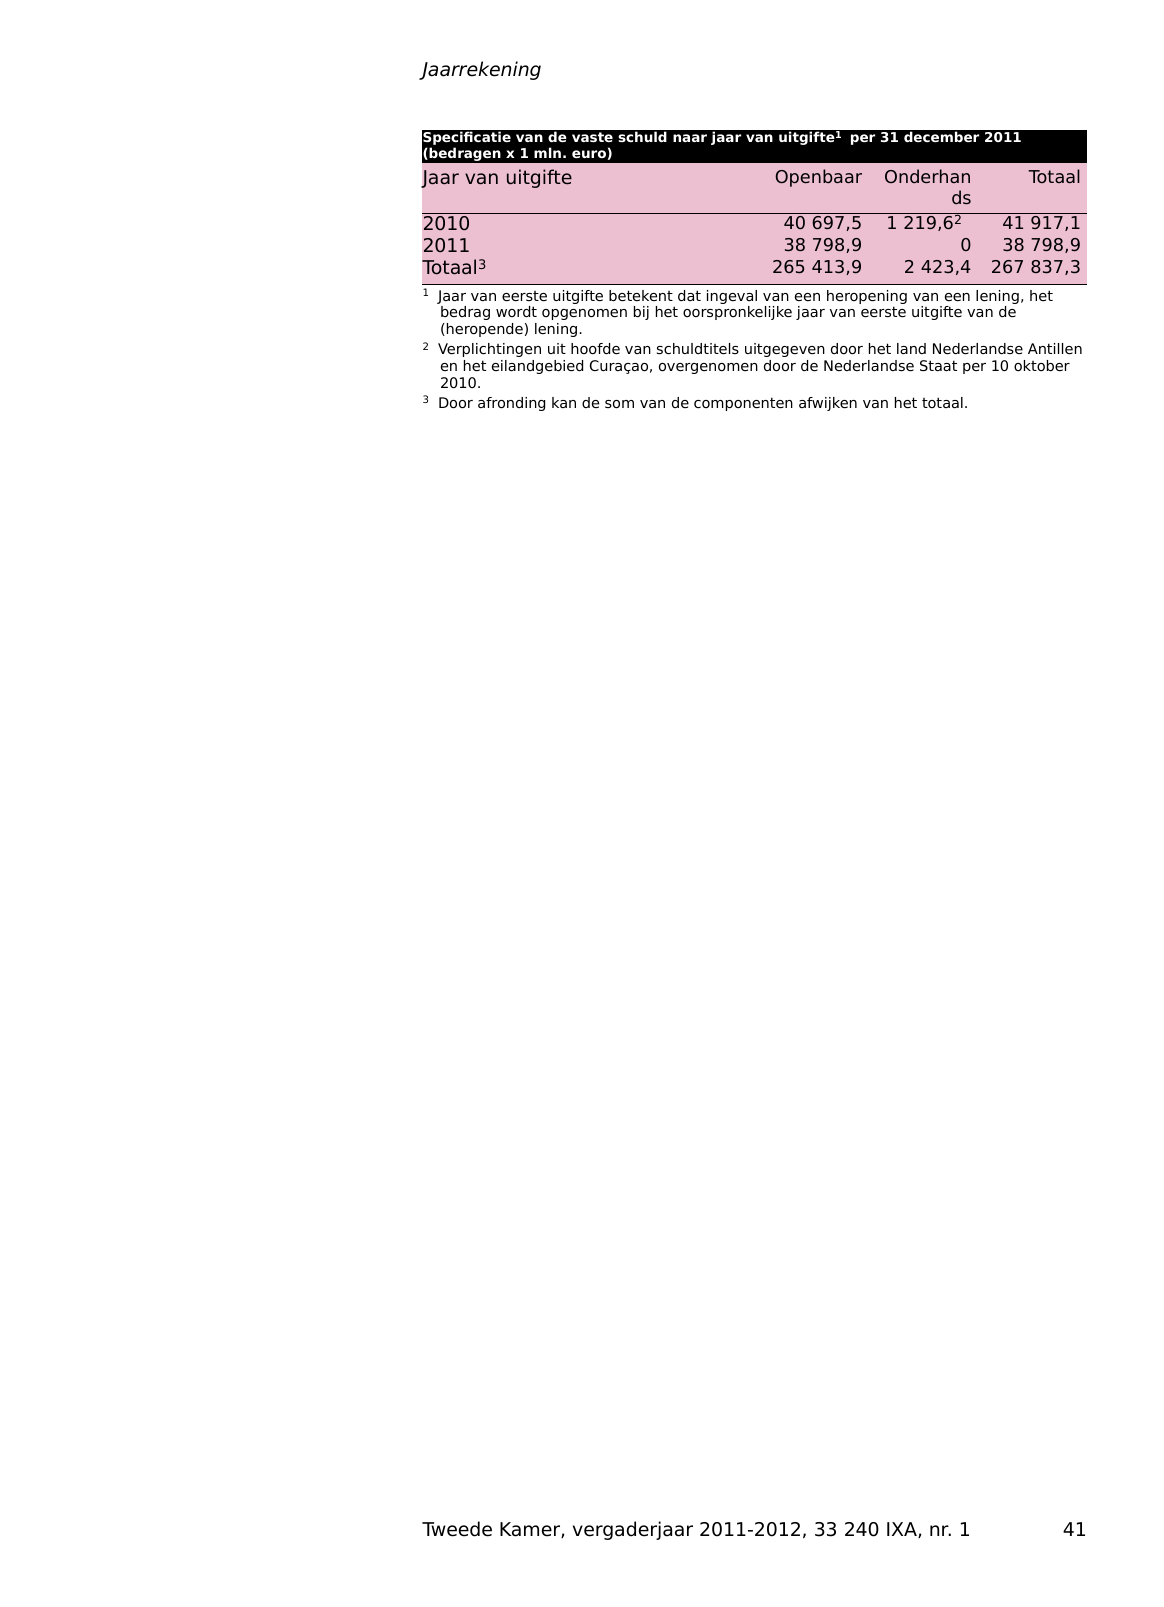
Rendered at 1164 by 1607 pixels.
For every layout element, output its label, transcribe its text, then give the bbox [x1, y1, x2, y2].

table_cell Openbaar [759, 163, 868, 213]
table_cell 1 Jaar van eerste uitgifte betekent dat ingeval van een heropening van een lening, het bedrag wordt opgenomen bij het oorspronkelijke jaar van eerste uitgifte van de (heropende) lening. 2 Verplichtingen uit hoofde van schuldtitels uitgegeven door het land Nederlandse Antillen en het eilandgebied Curaçao, overgenomen door de Nederlandse Staat per 10 oktober 2010. 3 Door afronding kan de som van de componenten afwijken van het totaal. [422, 285, 1087, 412]
table_cell 2 423,4 [868, 257, 977, 284]
table_cell 40 697,5 [759, 214, 868, 235]
table_cell 1 219,62 [868, 214, 977, 235]
table_cell 2011 [422, 235, 758, 257]
table_cell 38 798,9 [759, 235, 868, 257]
table_cell 0 [868, 235, 977, 257]
table_cell 267 837,3 [977, 257, 1087, 284]
table_cell 2010 [422, 214, 758, 235]
table_cell Totaal3 [422, 257, 758, 284]
table_cell 41 917,1 [977, 214, 1087, 235]
table_cell 265 413,9 [759, 257, 868, 284]
table_cell 38 798,9 [977, 235, 1087, 257]
table_cell Totaal [977, 163, 1087, 213]
table_cell Onderhands [868, 163, 977, 213]
table_cell Jaar van uitgifte [422, 163, 758, 213]
table_header Specificatie van de vaste schuld naar jaar van uitgifte1 per 31 december 2011 (bedragen x 1 mln. euro) [422, 130, 1087, 161]
